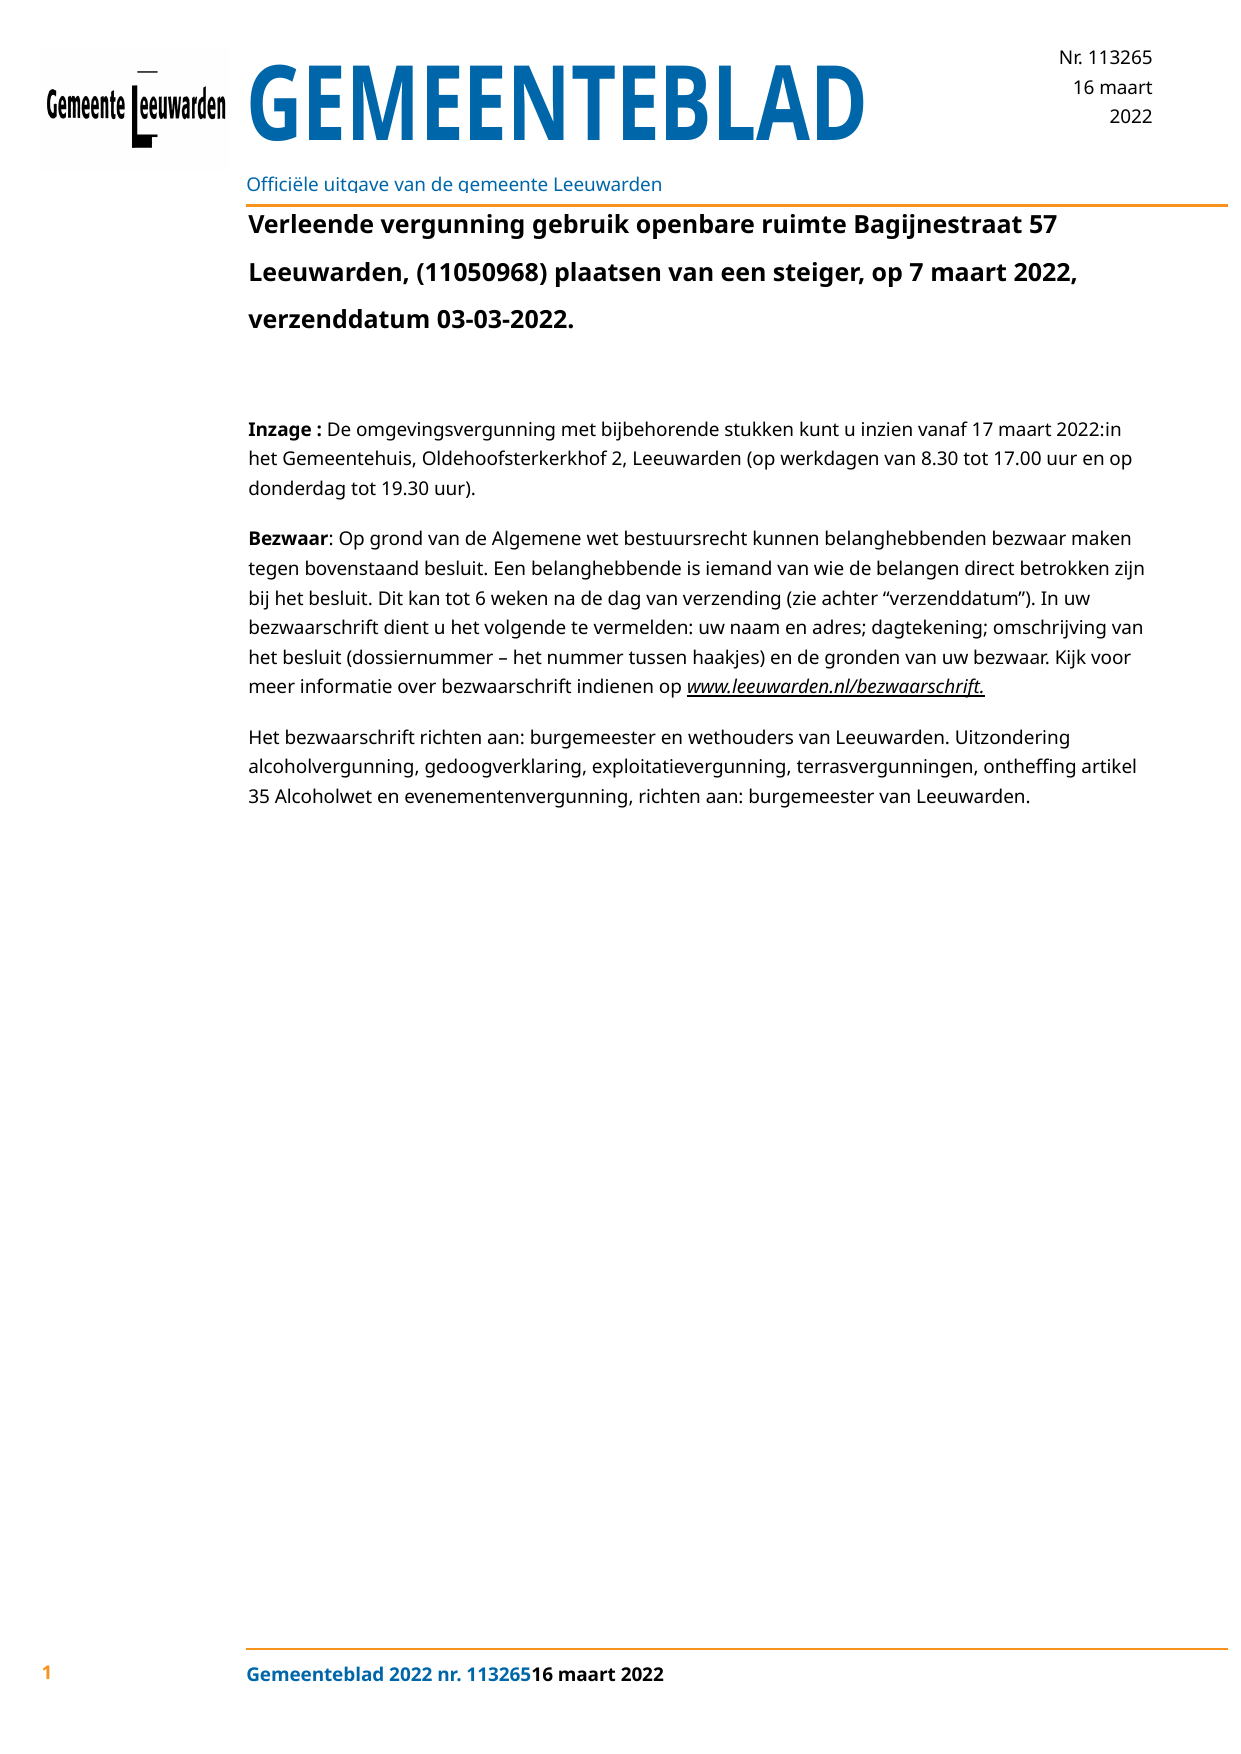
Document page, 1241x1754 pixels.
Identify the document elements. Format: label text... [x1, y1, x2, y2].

text Verleende vergunning gebruik openbare ruimte Bagijnestraat 57 Leeuwarden, (11050968) plaatsen van een steiger, op 7 maart 2022, verzenddatum 03-03-2022. [248, 207, 1152, 336]
text Het bezwaarschrift richten aan: burgemeester en wethouders van Leeuwarden. Uitzondering alcoholvergunning, gedoogverklaring, exploitatievergunning, terrasvergunningen, ontheffing artikel 35 Alcoholwet en evenementenvergunning, richten aan: burgemeester van Leeuwarden. [248, 724, 1152, 809]
picture [41, 47, 231, 172]
text Inzage : De omgevingsvergunning met bijbehorende stukken kunt u inzien vanaf 17 maart 2022:in het Gemeentehuis, Oldehoofsterkerkhof 2, Leeuwarden (op werkdagen van 8.30 tot 17.00 uur en op donderdag tot 19.30 uur). [248, 416, 1152, 501]
text Bezwaar: Op grond van de Algemene wet bestuursrecht kunnen belanghebbenden bezwaar maken tegen bovenstaand besluit. Een belanghebbende is iemand van wie de belangen direct betrokken zijn bij het besluit. Dit kan tot 6 weken na de dag van verzending (zie achter “verzenddatum”). In uw bezwaarschrift dient u het volgende te vermelden: uw naam en adres; dagtekening; omschrijving van het besluit (dossiernummer – het nummer tussen haakjes) en de gronden van uw bezwaar. Kijk voor meer informatie over bezwaarschrift indienen op www.leeuwarden.nl/bezwaarschrift. [248, 526, 1152, 699]
